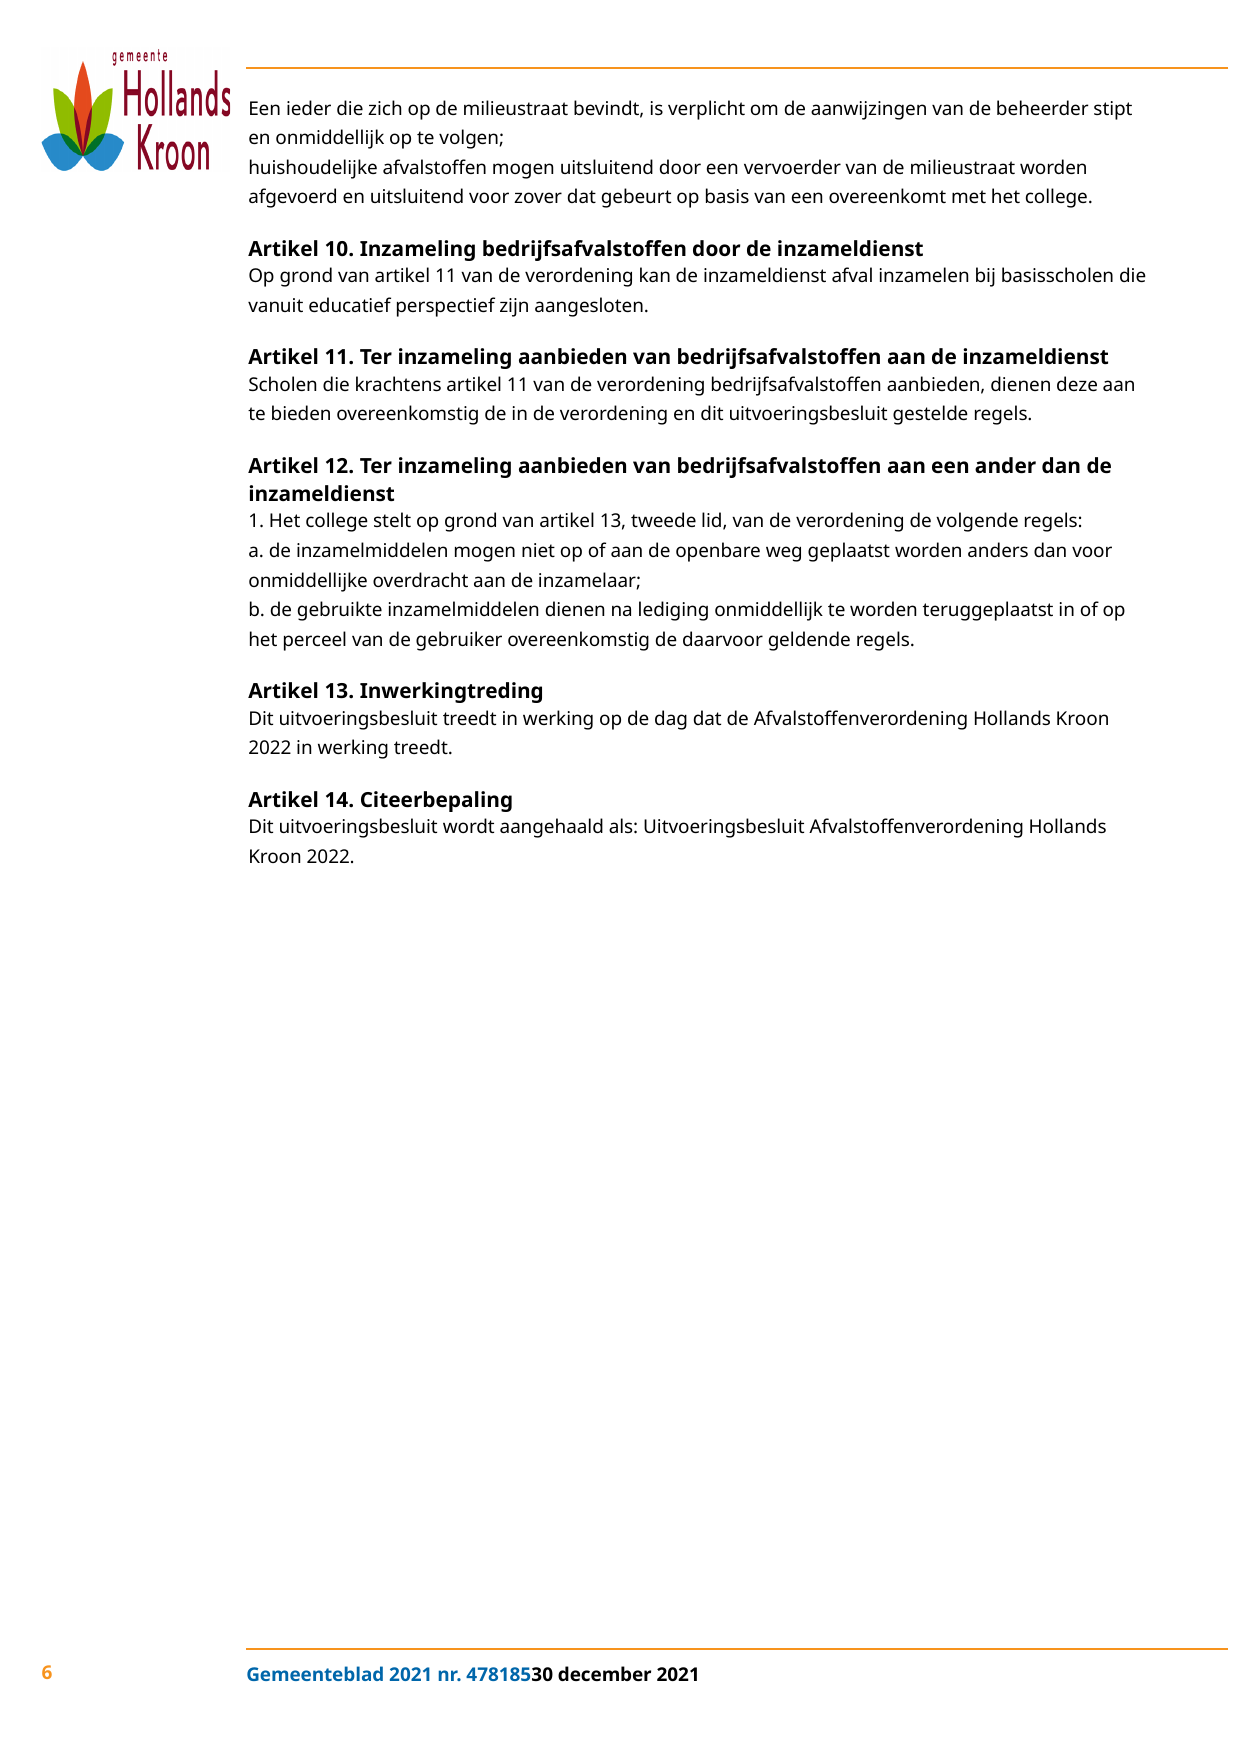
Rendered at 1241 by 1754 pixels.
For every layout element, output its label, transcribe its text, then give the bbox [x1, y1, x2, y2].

text huishoudelijke afvalstoffen mogen uitsluitend door een vervoerder van de milieustraat worden afgevoerd en uitsluitend voor zover dat gebeurt op basis van een overeenkomt met het college. [248, 154, 1152, 209]
text Artikel 13. Inwerkingtreding [248, 676, 1152, 705]
text Artikel 12. Ter inzameling aanbieden van bedrijfsafvalstoffen aan een ander dan de inzameldienst [248, 451, 1152, 508]
text Dit uitvoeringsbesluit treedt in werking op de dag dat de Afvalstoffenverordening Hollands Kroon 2022 in werking treedt. [248, 705, 1152, 760]
text Artikel 14. Citeerbepaling [248, 785, 1152, 813]
text 1. Het college stelt op grond van artikel 13, tweede lid, van de verordening de volgende regels: [248, 508, 1152, 533]
text Een ieder die zich op de milieustraat bevindt, is verplicht om de aanwijzingen van de beheerder stipt en onmiddellijk op te volgen; [248, 95, 1152, 150]
text b. de gebruikte inzamelmiddelen dienen na lediging onmiddellijk te worden teruggeplaatst in of op het perceel van de gebruiker overeenkomstig de daarvoor geldende regels. [248, 596, 1152, 652]
picture [41, 47, 231, 172]
text Scholen die krachtens artikel 11 van de verordening bedrijfsafvalstoffen aanbieden, dienen deze aan te bieden overeenkomstig de in de verordening en dit uitvoeringsbesluit gestelde regels. [248, 371, 1152, 426]
text Dit uitvoeringsbesluit wordt aangehaald als: Uitvoeringsbesluit Afvalstoffenverordening Hollands Kroon 2022. [248, 813, 1152, 869]
text Artikel 11. Ter inzameling aanbieden van bedrijfsafvalstoffen aan de inzameldienst [248, 342, 1152, 371]
text a. de inzamelmiddelen mogen niet op of aan de openbare weg geplaatst worden anders dan voor onmiddellijke overdracht aan de inzamelaar; [248, 537, 1152, 593]
text Op grond van artikel 11 van de verordening kan de inzameldienst afval inzamelen bij basisscholen die vanuit educatief perspectief zijn aangesloten. [248, 262, 1152, 318]
text Artikel 10. Inzameling bedrijfsafvalstoffen door de inzameldienst [248, 234, 1152, 262]
